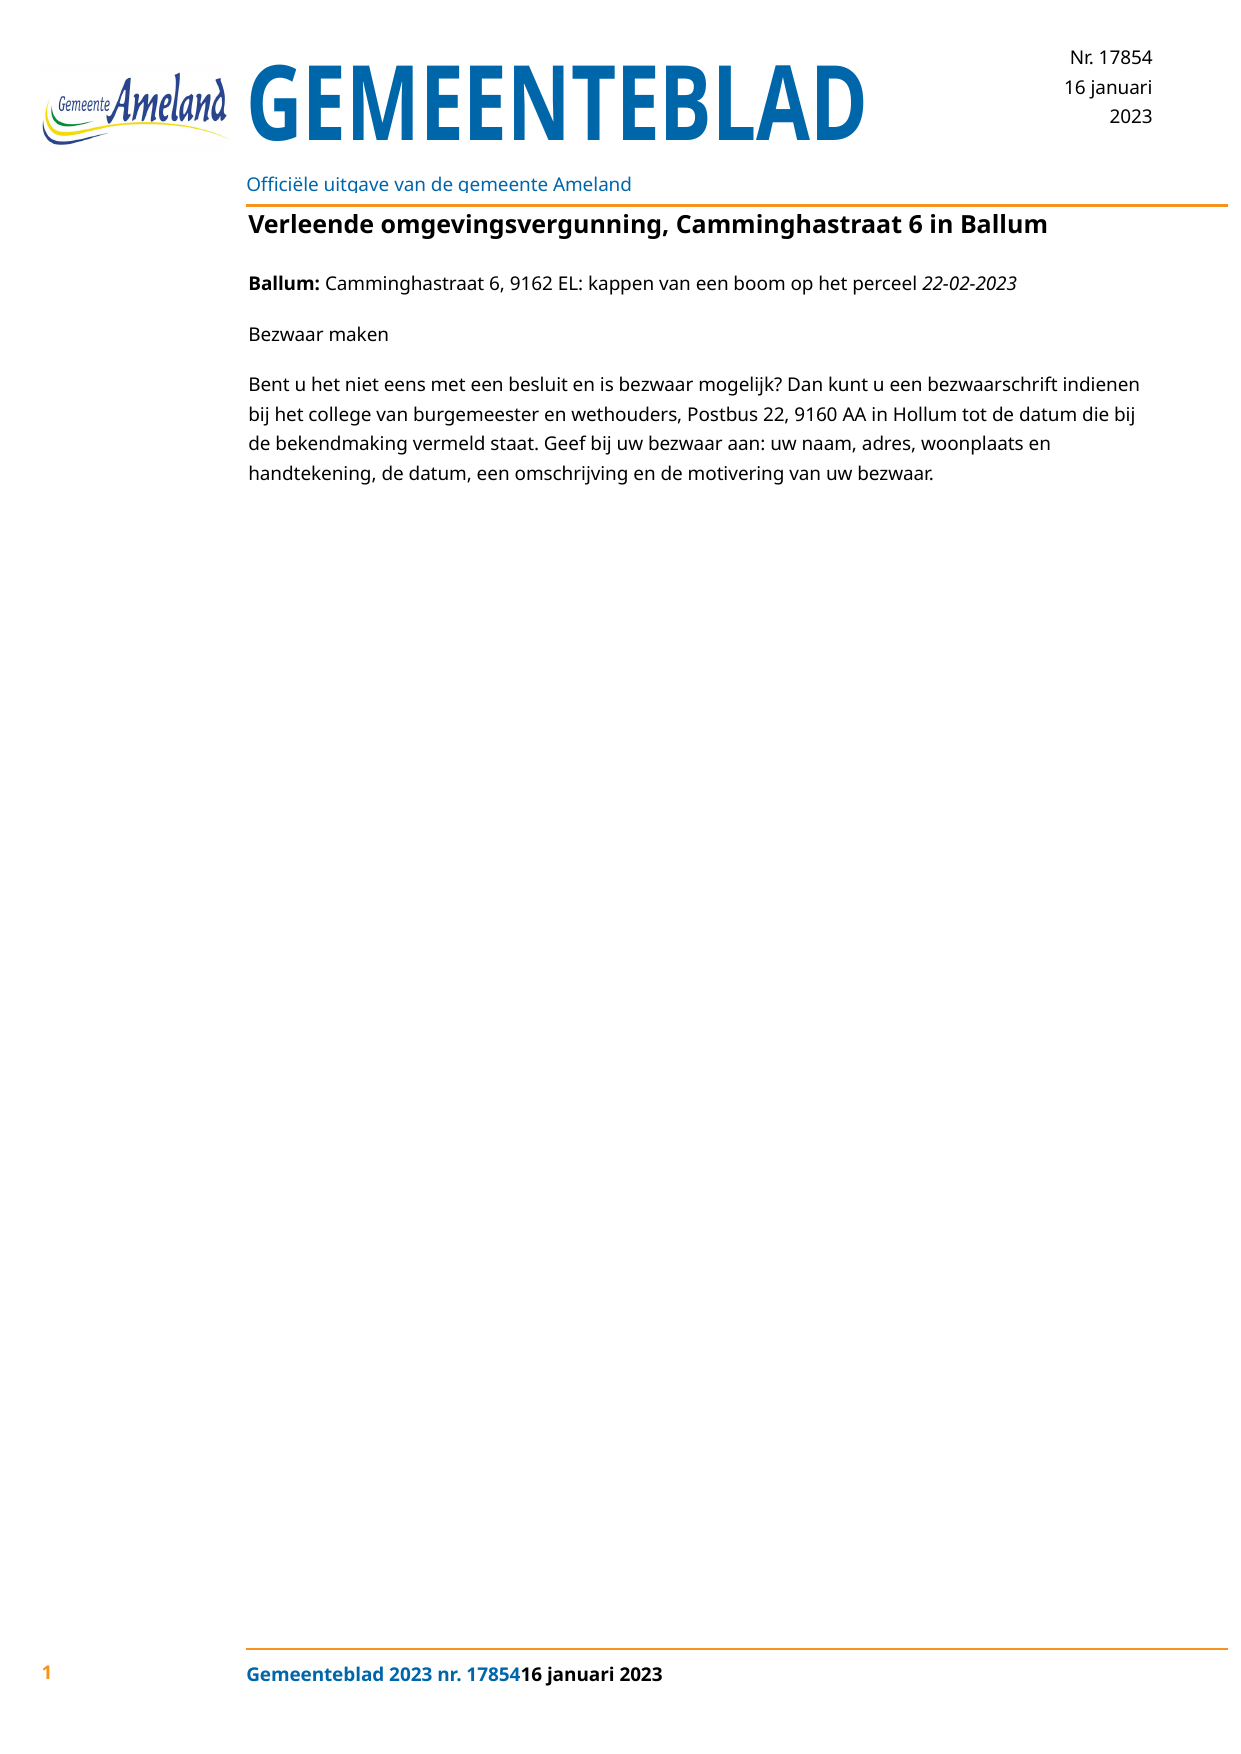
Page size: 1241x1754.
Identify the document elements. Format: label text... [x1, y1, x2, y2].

text Bent u het niet eens met een besluit en is bezwaar mogelijk? Dan kunt u een bezwaarschrift indienen bij het college van burgemeester en wethouders, Postbus 22, 9160 AA in Hollum tot de datum die bij de bekendmaking vermeld staat. Geef bij uw bezwaar aan: uw naam, adres, woonplaats en handtekening, de datum, een omschrijving en de motivering van uw bezwaar. [248, 371, 1152, 486]
picture [41, 47, 231, 172]
text Bezwaar maken [248, 321, 1152, 346]
text Ballum: Camminghastraat 6, 9162 EL: kappen van een boom op het perceel 22-02-2023 [248, 270, 1152, 296]
text Verleende omgevingsvergunning, Camminghastraat 6 in Ballum [248, 207, 1152, 241]
